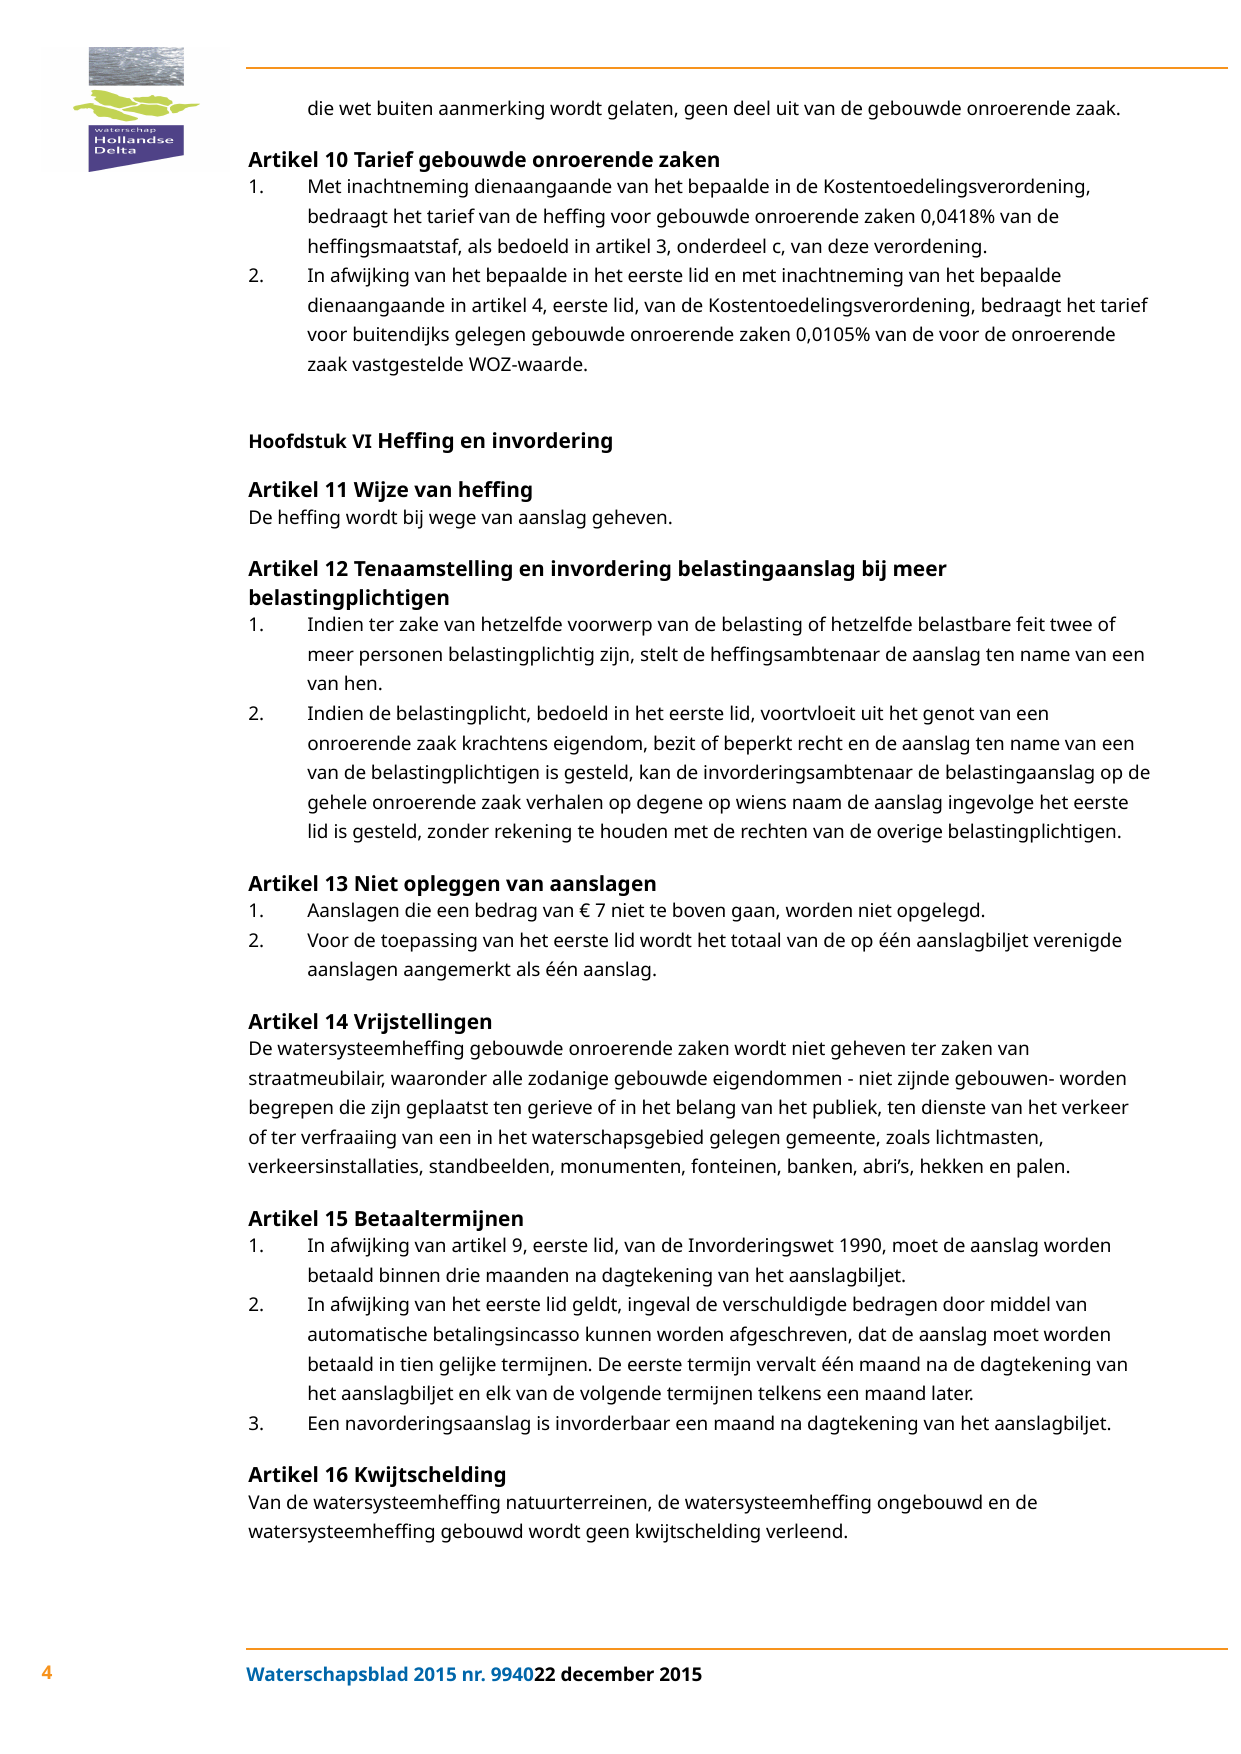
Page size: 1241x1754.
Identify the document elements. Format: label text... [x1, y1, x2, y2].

list In afwijking van het bepaalde in het eerste lid en met inachtneming van het bepaalde dienaangaande in artikel 4, eerste lid, van de Kostentoedelingsverordening, bedraagt het tarief voor buitendijks gelegen gebouwde onroerende zaken 0,0105% van de voor de onroerende zaak vastgestelde WOZ-waarde. [248, 262, 1152, 377]
picture [41, 47, 231, 172]
list Met inachtneming dienaangaande van het bepaalde in de Kostentoedelingsverordening, bedraagt het tarief van de heffing voor gebouwde onroerende zaken 0,0418% van de heffingsmaatstaf, als bedoeld in artikel 3, onderdeel c, van deze verordening. [248, 174, 1152, 258]
list Indien de belastingplicht, bedoeld in het eerste lid, voortvloeit uit het genot van een onroerende zaak krachtens eigendom, bezit of beperkt recht en de aanslag ten name van een van de belastingplichtigen is gesteld, kan de invorderingsambtenaar de belastingaanslag op de gehele onroerende zaak verhalen op degene op wiens naam de aanslag ingevolge het eerste lid is gesteld, zonder rekening te houden met de rechten van de overige belastingplichtigen. [248, 700, 1152, 844]
list Aanslagen die een bedrag van € 7 niet te boven gaan, worden niet opgelegd. [248, 897, 1152, 923]
text Artikel 10 Tarief gebouwde onroerende zaken [248, 145, 1152, 174]
list Voor de toepassing van het eerste lid wordt het totaal van de op één aanslagbiljet verenigde aanslagen aangemerkt als één aanslag. [248, 927, 1152, 982]
text Artikel 12 Tenaamstelling en invordering belastingaanslag bij meer belastingplichtigen [248, 554, 1152, 611]
text Van de watersysteemheffing natuurterreinen, de watersysteemheffing ongebouwd en de watersysteemheffing gebouwd wordt geen kwijtschelding verleend. [248, 1489, 1152, 1544]
text Artikel 14 Vrijstellingen [248, 1007, 1152, 1035]
text De heffing wordt bij wege van aanslag geheven. [248, 504, 1152, 530]
list Een navorderingsaanslag is invorderbaar een maand na dagtekening van het aanslagbiljet. [248, 1410, 1152, 1436]
list In afwijking van artikel 9, eerste lid, van de Invorderingswet 1990, moet de aanslag worden betaald binnen drie maanden na dagtekening van het aanslagbiljet. [248, 1232, 1152, 1288]
list die wet buiten aanmerking wordt gelaten, geen deel uit van de gebouwde onroerende zaak. [248, 95, 1152, 121]
list Indien ter zake van hetzelfde voorwerp van de belasting of hetzelfde belastbare feit twee of meer personen belastingplichtig zijn, stelt de heffingsambtenaar de aanslag ten name van een van hen. [248, 611, 1152, 696]
text Artikel 13 Niet opleggen van aanslagen [248, 869, 1152, 897]
text Artikel 16 Kwijtschelding [248, 1460, 1152, 1489]
list In afwijking van het eerste lid geldt, ingeval de verschuldigde bedragen door middel van automatische betalingsincasso kunnen worden afgeschreven, dat de aanslag moet worden betaald in tien gelijke termijnen. De eerste termijn vervalt één maand na de dagtekening van het aanslagbiljet en elk van de volgende termijnen telkens een maand later. [248, 1292, 1152, 1406]
text Artikel 11 Wijze van heffing [248, 476, 1152, 504]
text Hoofdstuk VI Heffing en invordering [248, 426, 1152, 455]
text Artikel 15 Betaaltermijnen [248, 1204, 1152, 1232]
text De watersysteemheffing gebouwde onroerende zaken wordt niet geheven ter zaken van straatmeubilair, waaronder alle zodanige gebouwde eigendommen - niet zijnde gebouwen- worden begrepen die zijn geplaatst ten gerieve of in het belang van het publiek, ten dienste van het verkeer of ter verfraaiing van een in het waterschapsgebied gelegen gemeente, zoals lichtmasten, verkeersinstallaties, standbeelden, monumenten, fonteinen, banken, abri’s, hekken en palen. [248, 1035, 1152, 1179]
